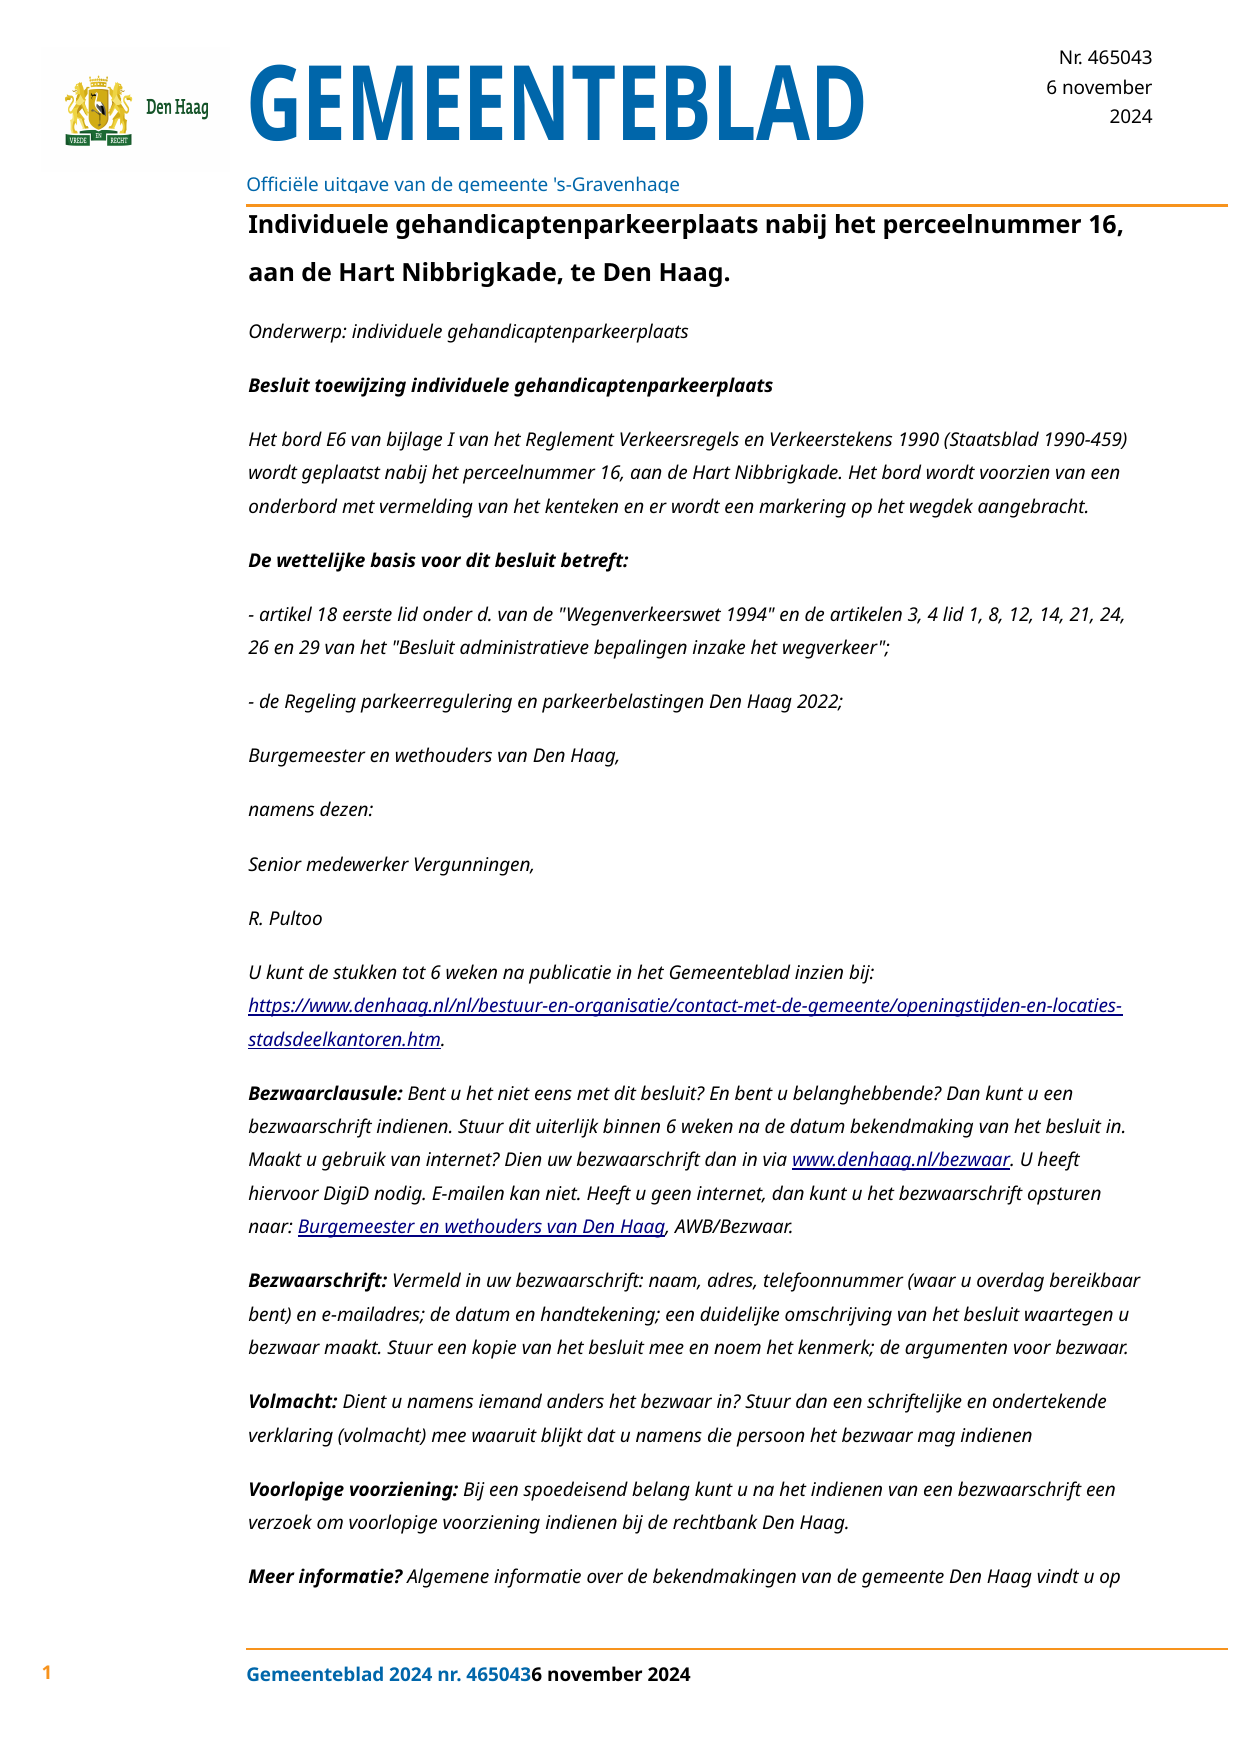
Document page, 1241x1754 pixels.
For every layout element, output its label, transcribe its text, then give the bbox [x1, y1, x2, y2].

text namens dezen: [248, 797, 1152, 822]
text Senior medewerker Vergunningen, [248, 851, 1152, 876]
picture [41, 47, 231, 172]
text Besluit toewijzing individuele gehandicaptenparkeerplaats [248, 372, 1152, 398]
text Individuele gehandicaptenparkeerplaats nabij het perceelnummer 16, aan de Hart Nibbrigkade, te Den Haag. [248, 207, 1152, 288]
text Burgemeester en wethouders van Den Haag, [248, 743, 1152, 768]
text Onderwerp: individuele gehandicaptenparkeerplaats [248, 318, 1152, 344]
text - de Regeling parkeerregulering en parkeerbelastingen Den Haag 2022; [248, 688, 1152, 714]
text Voorlopige voorziening: Bij een spoedeisend belang kunt u na het indienen van een bezwaarschrift een verzoek om voorlopige voorziening indienen bij de rechtbank Den Haag. [248, 1476, 1152, 1535]
text Meer informatie? Algemene informatie over de bekendmakingen van de gemeente Den Haag vindt u op [248, 1563, 1152, 1589]
text Bezwaarschrift: Vermeld in uw bezwaarschrift: naam, adres, telefoonnummer (waar u overdag bereikbaar bent) en e-mailadres; de datum en handtekening; een duidelijke omschrijving van het besluit waartegen u bezwaar maakt. Stuur een kopie van het besluit mee en noem het kenmerk; de argumenten voor bezwaar. [248, 1268, 1152, 1360]
text R. Pultoo [248, 905, 1152, 931]
text Volmacht: Dient u namens iemand anders het bezwaar in? Stuur dan een schriftelijke en ondertekende verklaring (volmacht) mee waaruit blijkt dat u namens die persoon het bezwaar mag indienen [248, 1388, 1152, 1448]
text Het bord E6 van bijlage I van het Reglement Verkeersregels en Verkeerstekens 1990 (Staatsblad 1990-459) wordt geplaatst nabij het perceelnummer 16, aan de Hart Nibbrigkade. Het bord wordt voorzien van een onderbord met vermelding van het kenteken en er wordt een markering op het wegdek aangebracht. [248, 426, 1152, 519]
text Bezwaarclausule: Bent u het niet eens met dit besluit? En bent u belanghebbende? Dan kunt u een bezwaarschrift indienen. Stuur dit uiterlijk binnen 6 weken na de datum bekendmaking van het besluit in. Maakt u gebruik van internet? Dien uw bezwaarschrift dan in via www.denhaag.nl/bezwaar. U heeft hiervoor DigiD nodig. E-mailen kan niet. Heeft u geen internet, dan kunt u het bezwaarschrift opsturen naar: Burgemeester en wethouders van Den Haag, AWB/Bezwaar. [248, 1080, 1152, 1239]
text De wettelijke basis voor dit besluit betreft: [248, 547, 1152, 573]
text U kunt de stukken tot 6 weken na publicatie in het Gemeenteblad inzien bij: https://www.denhaag.nl/nl/bestuur-en-organisatie/contact-met-de-gemeente/openingstijden-en-locaties-stadsdeelkantoren.htm. [248, 959, 1152, 1051]
text - artikel 18 eerste lid onder d. van de "Wegenverkeerswet 1994" en de artikelen 3, 4 lid 1, 8, 12, 14, 21, 24, 26 en 29 van het "Besluit administratieve bepalingen inzake het wegverkeer"; [248, 601, 1152, 660]
